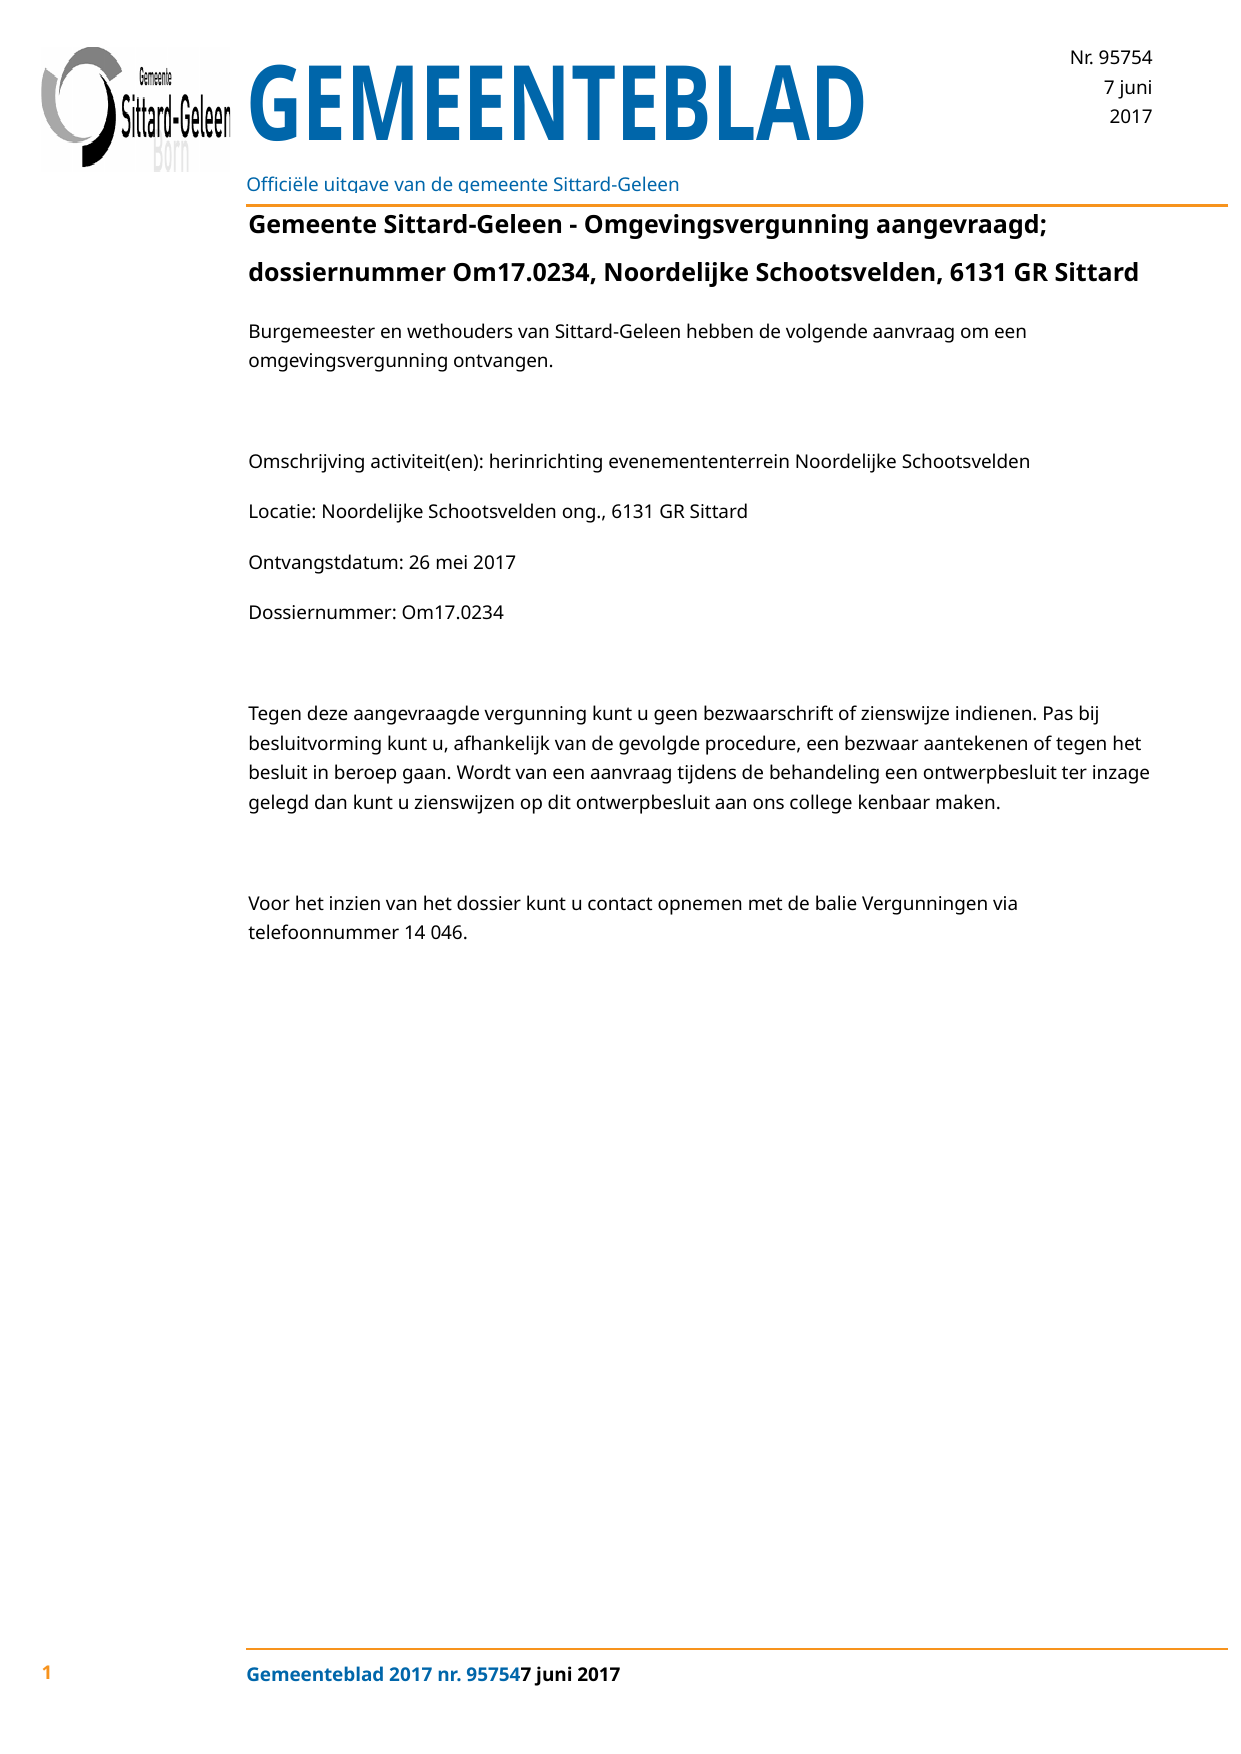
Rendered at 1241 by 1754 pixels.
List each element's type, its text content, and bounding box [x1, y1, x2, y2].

text Voor het inzien van het dossier kunt u contact opnemen met de balie Vergunningen via telefoonnummer 14 046. [248, 890, 1152, 945]
text Gemeente Sittard-Geleen - Omgevingsvergunning aangevraagd; dossiernummer Om17.0234, Noordelijke Schootsvelden, 6131 GR Sittard [248, 207, 1152, 288]
text Tegen deze aangevraagde vergunning kunt u geen bezwaarschrift of zienswijze indienen. Pas bij besluitvorming kunt u, afhankelijk van de gevolgde procedure, een bezwaar aantekenen of tegen het besluit in beroep gaan. Wordt van een aanvraag tijdens de behandeling een ontwerpbesluit ter inzage gelegd dan kunt u zienswijzen op dit ontwerpbesluit aan ons college kenbaar maken. [248, 700, 1152, 815]
text Dossiernummer: Om17.0234 [248, 599, 1152, 625]
text Burgemeester en wethouders van Sittard-Geleen hebben de volgende aanvraag om een omgevingsvergunning ontvangen. [248, 318, 1152, 373]
picture [41, 47, 231, 172]
text Locatie: Noordelijke Schootsvelden ong., 6131 GR Sittard [248, 499, 1152, 524]
text Omschrijving activiteit(en): herinrichting evenemententerrein Noordelijke Schootsvelden [248, 448, 1152, 474]
text Ontvangstdatum: 26 mei 2017 [248, 549, 1152, 575]
